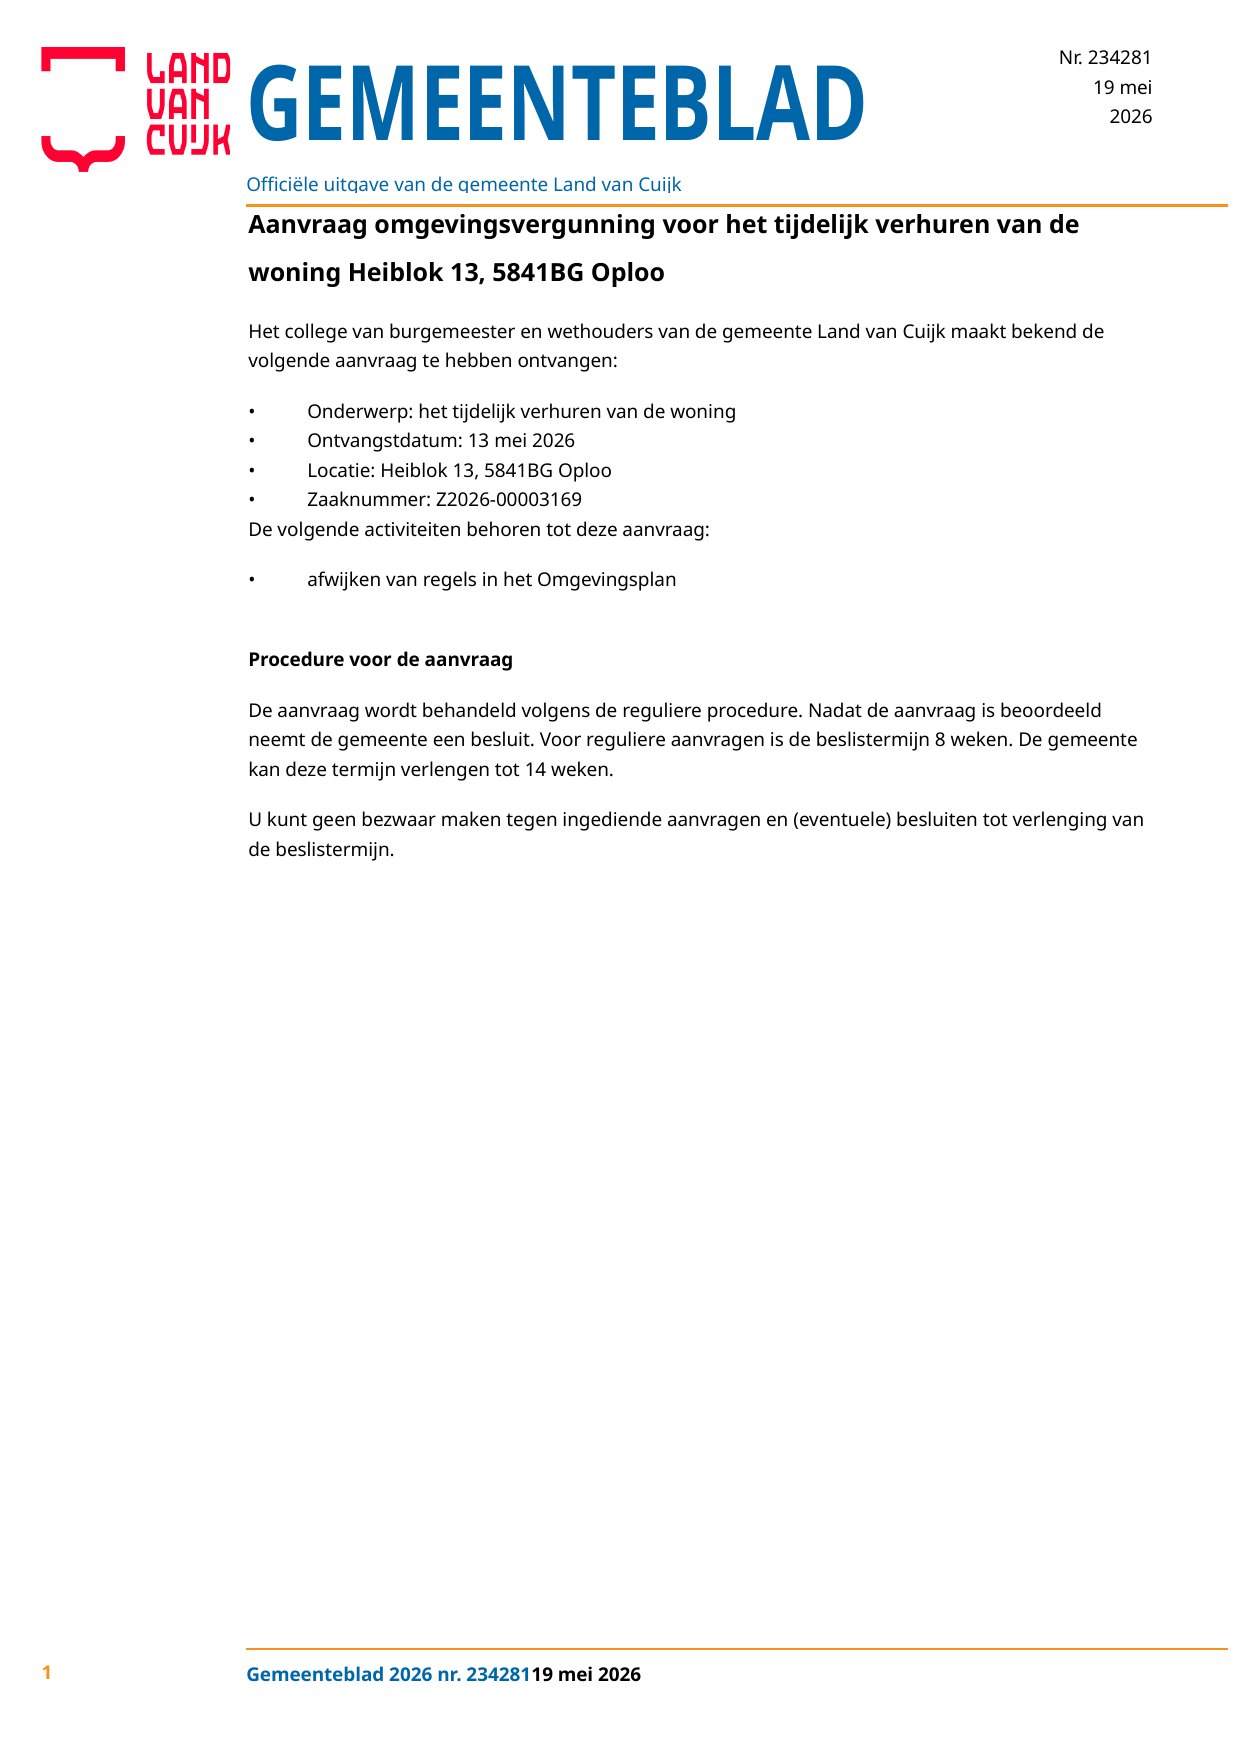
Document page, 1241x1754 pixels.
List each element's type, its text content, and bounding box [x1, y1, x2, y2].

list afwijken van regels in het Omgevingsplan [248, 567, 1152, 592]
text Aanvraag omgevingsvergunning voor het tijdelijk verhuren van de woning Heiblok 13, 5841BG Oploo [248, 207, 1152, 288]
list Onderwerp: het tijdelijk verhuren van de woning [248, 398, 1152, 424]
text Procedure voor de aanvraag [248, 647, 1152, 672]
list Zaaknummer: Z2026-00003169 [248, 487, 1152, 512]
text De aanvraag wordt behandeld volgens de reguliere procedure. Nadat de aanvraag is beoordeeld neemt de gemeente een besluit. Voor reguliere aanvragen is de beslistermijn 8 weken. De gemeente kan deze termijn verlengen tot 14 weken. [248, 697, 1152, 782]
text U kunt geen bezwaar maken tegen ingediende aanvragen en (eventuele) besluiten tot verlenging van de beslistermijn. [248, 807, 1152, 862]
text Het college van burgemeester en wethouders van de gemeente Land van Cuijk maakt bekend de volgende aanvraag te hebben ontvangen: [248, 318, 1152, 373]
list Ontvangstdatum: 13 mei 2026 [248, 427, 1152, 453]
list Locatie: Heiblok 13, 5841BG Oploo [248, 457, 1152, 483]
picture [41, 47, 231, 172]
text De volgende activiteiten behoren tot deze aanvraag: [248, 516, 1152, 542]
